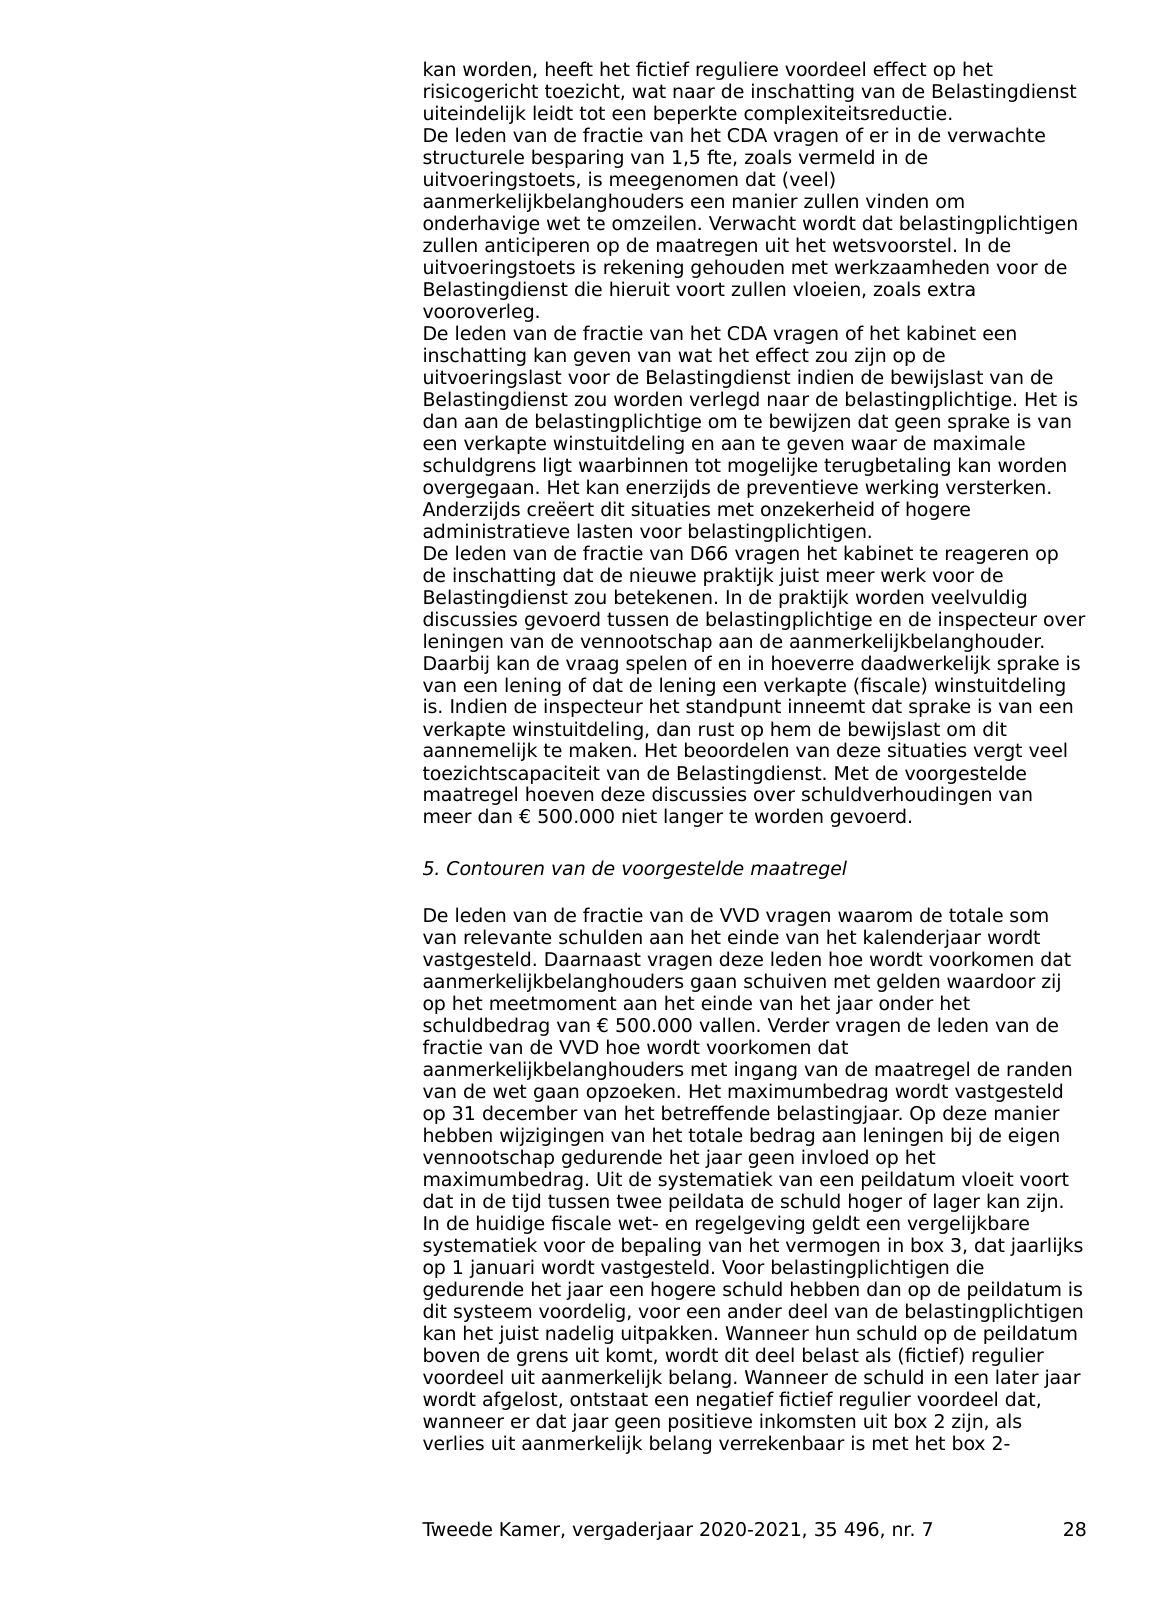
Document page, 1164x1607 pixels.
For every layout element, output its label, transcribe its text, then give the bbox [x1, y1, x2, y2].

text De leden van de fractie van de VVD vragen waarom de totale som van relevante schulden aan het einde van het kalenderjaar wordt vastgesteld. Daarnaast vragen deze leden hoe wordt voorkomen dat aanmerkelijkbelanghouders gaan schuiven met gelden waardoor zij op het meetmoment aan het einde van het jaar onder het schuldbedrag van € 500.000 vallen. Verder vragen de leden van de fractie van de VVD hoe wordt voorkomen dat aanmerkelijkbelanghouders met ingang van de maatregel de randen van de wet gaan opzoeken. Het maximumbedrag wordt vastgesteld op 31 december van het betreffende belastingjaar. Op deze manier hebben wijzigingen van het totale bedrag aan leningen bij de eigen vennootschap gedurende het jaar geen invloed op het maximumbedrag. Uit de systematiek van een peildatum vloeit voort dat in de tijd tussen twee peildata de schuld hoger of lager kan zijn. In de huidige fiscale wet- en regelgeving geldt een vergelijkbare systematiek voor de bepaling van het vermogen in box 3, dat jaarlijks op 1 januari wordt vastgesteld. Voor belastingplichtigen die gedurende het jaar een hogere schuld hebben dan op de peildatum is dit systeem voordelig, voor een ander deel van de belastingplichtigen kan het juist nadelig uitpakken. Wanneer hun schuld op de peildatum boven de grens uit komt, wordt dit deel belast als (fictief) regulier voordeel uit aanmerkelijk belang. Wanneer de schuld in een later jaar wordt afgelost, ontstaat een negatief fictief regulier voordeel dat, wanneer er dat jaar geen positieve inkomsten uit box 2 zijn, als verlies uit aanmerkelijk belang verrekenbaar is met het box 2- [422, 905, 1087, 1455]
text De leden van de fractie van het CDA vragen of er in de verwachte structurele besparing van 1,5 fte, zoals vermeld in de uitvoeringstoets, is meegenomen dat (veel) aanmerkelijkbelanghouders een manier zullen vinden om onderhavige wet te omzeilen. Verwacht wordt dat belastingplichtigen zullen anticiperen op de maatregen uit het wetsvoorstel. In de uitvoeringstoets is rekening gehouden met werkzaamheden voor de Belastingdienst die hieruit voort zullen vloeien, zoals extra vooroverleg. [422, 125, 1087, 323]
text De leden van de fractie van D66 vragen het kabinet te reageren op de inschatting dat de nieuwe praktijk juist meer werk voor de Belastingdienst zou betekenen. In de praktijk worden veelvuldig discussies gevoerd tussen de belastingplichtige en de inspecteur over leningen van de vennootschap aan de aanmerkelijkbelanghouder. Daarbij kan de vraag spelen of en in hoeverre daadwerkelijk sprake is van een lening of dat de lening een verkapte (fiscale) winstuitdeling is. Indien de inspecteur het standpunt inneemt dat sprake is van een verkapte winstuitdeling, dan rust op hem de bewijslast om dit aannemelijk te maken. Het beoordelen van deze situaties vergt veel toezichtscapaciteit van de Belastingdienst. Met de voorgestelde maatregel hoeven deze discussies over schuldverhoudingen van meer dan € 500.000 niet langer te worden gevoerd. [422, 543, 1087, 828]
text De leden van de fractie van het CDA vragen of het kabinet een inschatting kan geven van wat het effect zou zijn op de uitvoeringslast voor de Belastingdienst indien de bewijslast van de Belastingdienst zou worden verlegd naar de belastingplichtige. Het is dan aan de belastingplichtige om te bewijzen dat geen sprake is van een verkapte winstuitdeling en aan te geven waar de maximale schuldgrens ligt waarbinnen tot mogelijke terugbetaling kan worden overgegaan. Het kan enerzijds de preventieve werking versterken. Anderzijds creëert dit situaties met onzekerheid of hogere administratieve lasten voor belastingplichtigen. [422, 323, 1087, 543]
subtitle 5. Contouren van de voorgestelde maatregel [422, 858, 1087, 880]
text kan worden, heeft het fictief reguliere voordeel effect op het risicogericht toezicht, wat naar de inschatting van de Belastingdienst uiteindelijk leidt tot een beperkte complexiteitsreductie. [422, 59, 1087, 125]
